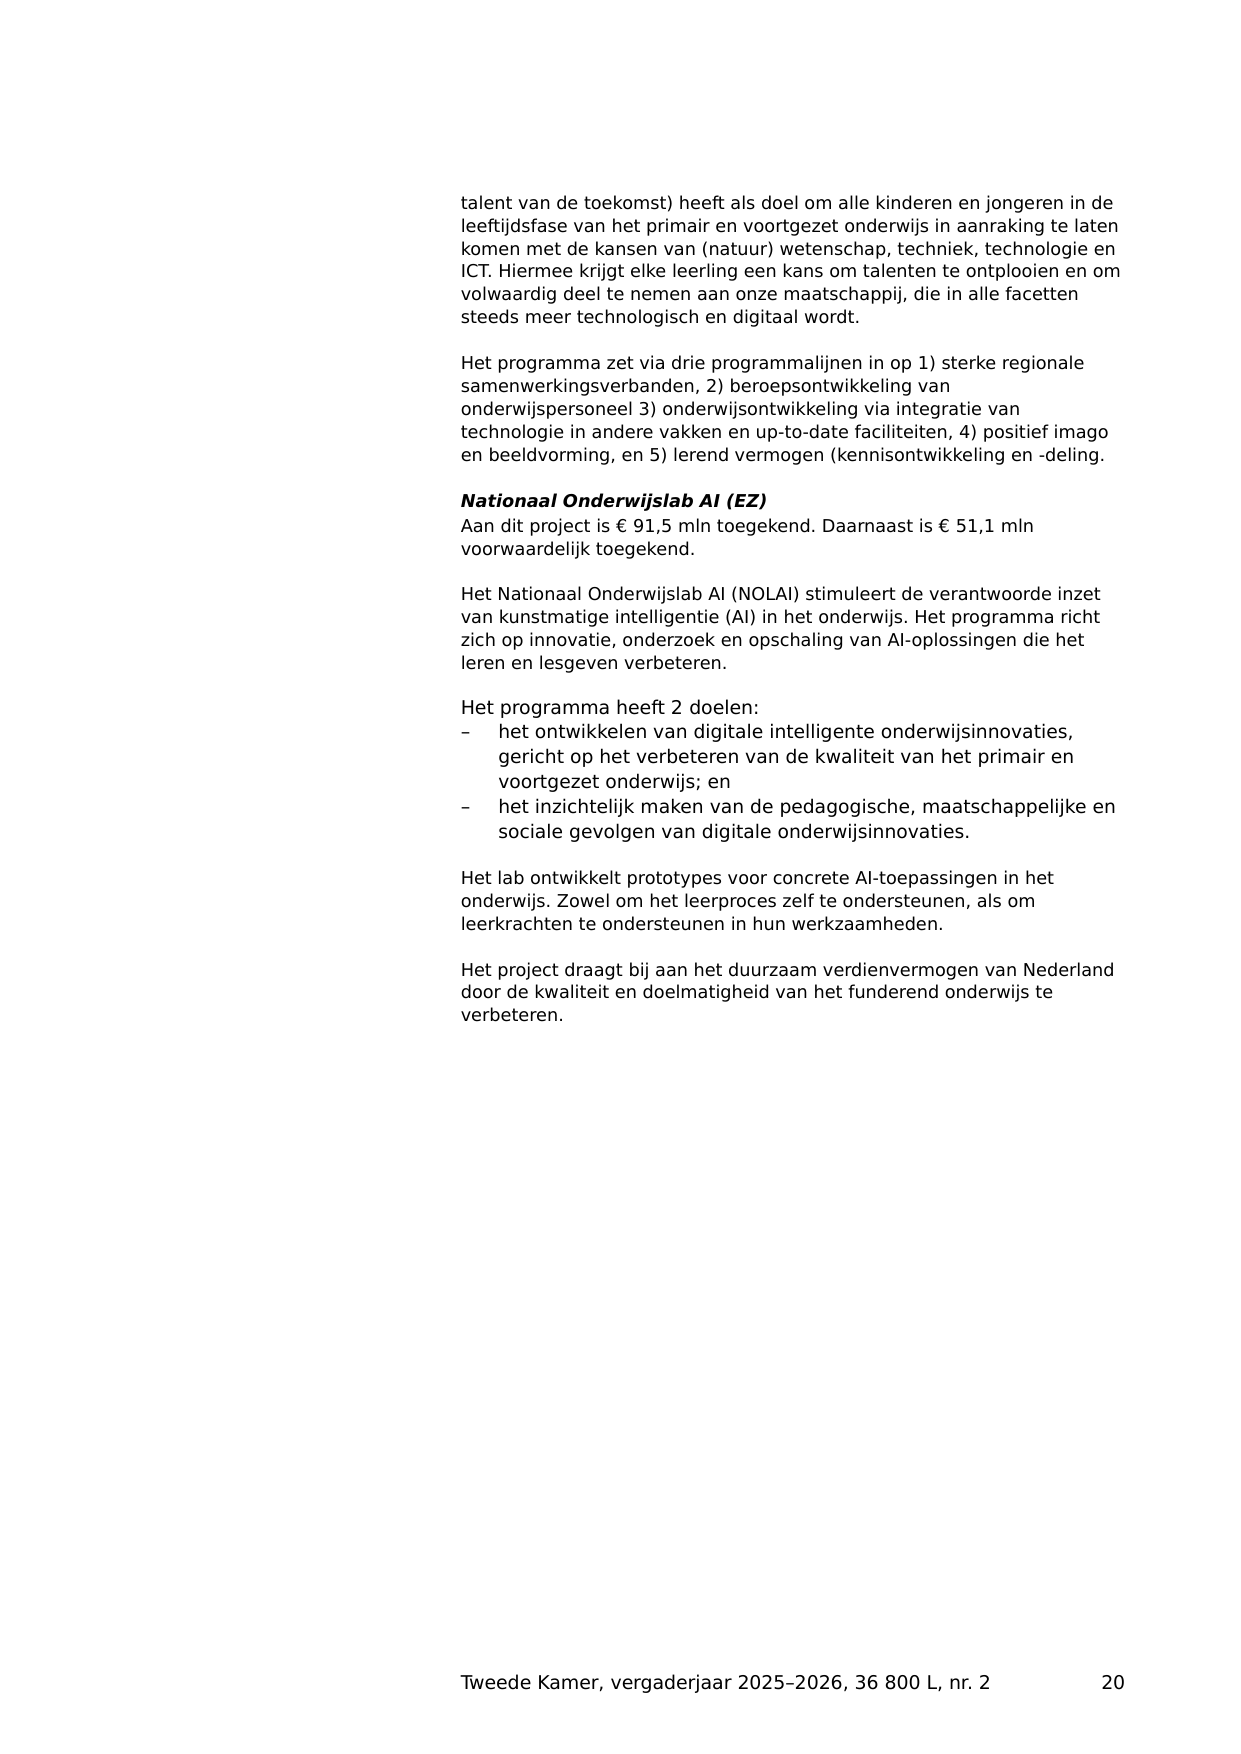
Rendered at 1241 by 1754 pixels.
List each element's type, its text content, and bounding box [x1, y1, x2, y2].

list het ontwikkelen van digitale intelligente onderwijsinnovaties, gericht op het verbeteren van de kwaliteit van het primair en voortgezet onderwijs; en [461, 719, 1125, 794]
text Het project draagt bij aan het duurzaam verdienvermogen van Nederland door de kwaliteit en doelmatigheid van het funderend onderwijs te verbeteren. [461, 958, 1125, 1026]
text Nationaal Onderwijslab AI (EZ) [461, 489, 1125, 512]
list het inzichtelijk maken van de pedagogische, maatschappelijke en sociale gevolgen van digitale onderwijsinnovaties. [461, 794, 1125, 844]
text Aan dit project is € 91,5 mln toegekend. Daarnaast is € 51,1 mln voorwaardelijk toegekend. [461, 514, 1125, 559]
text Het lab ontwikkelt prototypes voor concrete AI-toepassingen in het onderwijs. Zowel om het leerproces zelf te ondersteunen, als om leerkrachten te ondersteunen in hun werkzaamheden. [461, 866, 1125, 935]
text Het programma heeft 2 doelen: [461, 697, 1125, 719]
text Het programma zet via drie programmalijnen in op 1) sterke regionale samenwerkingsverbanden, 2) beroepsontwikkeling van onderwijspersoneel 3) onderwijsontwikkeling via integratie van technologie in andere vakken en up-to-date faciliteiten, 4) positief imago en beeldvorming, en 5) lerend vermogen (kennisontwikkeling en -deling. [461, 351, 1125, 466]
text talent van de toekomst) heeft als doel om alle kinderen en jongeren in de leeftijdsfase van het primair en voortgezet onderwijs in aanraking te laten komen met de kansen van (natuur) wetenschap, techniek, technologie en ICT. Hiermee krijgt elke leerling een kans om talenten te ontplooien en om volwaardig deel te nemen aan onze maatschappij, die in alle facetten steeds meer technologisch en digitaal wordt. [461, 191, 1125, 328]
text Het Nationaal Onderwijslab AI (NOLAI) stimuleert de verantwoorde inzet van kunstmatige intelligentie (AI) in het onderwijs. Het programma richt zich op innovatie, onderzoek en opschaling van AI-oplossingen die het leren en lesgeven verbeteren. [461, 582, 1125, 674]
